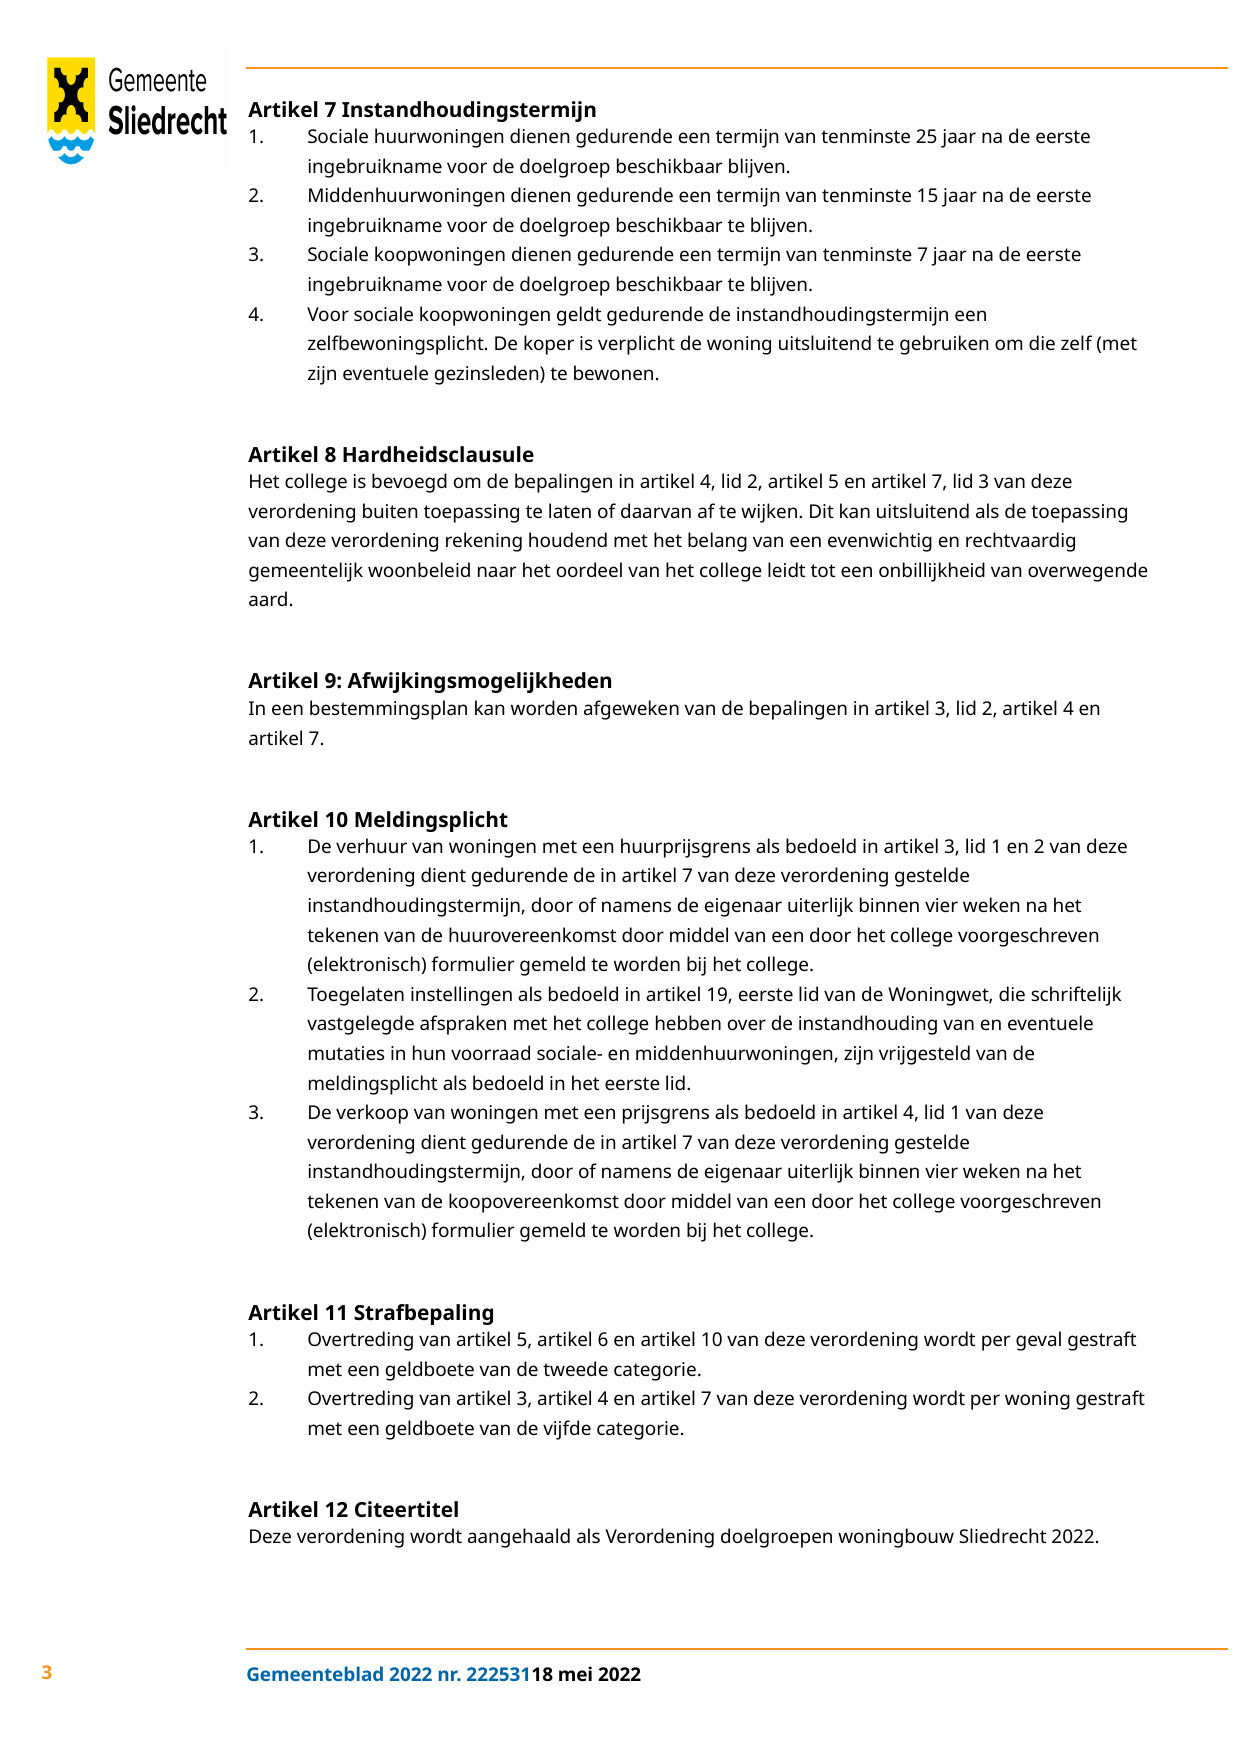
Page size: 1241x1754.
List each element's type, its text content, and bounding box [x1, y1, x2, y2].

picture [41, 47, 231, 172]
list Sociale huurwoningen dienen gedurende een termijn van tenminste 25 jaar na de eerste ingebruikname voor de doelgroep beschikbaar blijven. [248, 123, 1152, 178]
list De verhuur van woningen met een huurprijsgrens als bedoeld in artikel 3, lid 1 en 2 van deze verordening dient gedurende de in artikel 7 van deze verordening gestelde instandhoudingstermijn, door of namens de eigenaar uiterlijk binnen vier weken na het tekenen van de huurovereenkomst door middel van een door het college voorgeschreven (elektronisch) formulier gemeld te worden bij het college. [248, 833, 1152, 977]
text Artikel 8 Hardheidsclausule [248, 440, 1152, 468]
list Toegelaten instellingen als bedoeld in artikel 19, eerste lid van de Woningwet, die schriftelijk vastgelegde afspraken met het college hebben over de instandhouding van en eventuele mutaties in hun voorraad sociale- en middenhuurwoningen, zijn vrijgesteld van de meldingsplicht als bedoeld in het eerste lid. [248, 981, 1152, 1096]
text Artikel 12 Citeertitel [248, 1495, 1152, 1523]
text Artikel 7 Instandhoudingstermijn [248, 95, 1152, 123]
text In een bestemmingsplan kan worden afgeweken van de bepalingen in artikel 3, lid 2, artikel 4 en artikel 7. [248, 695, 1152, 750]
text Deze verordening wordt aangehaald als Verordening doelgroepen woningbouw Sliedrecht 2022. [248, 1523, 1152, 1549]
text Artikel 11 Strafbepaling [248, 1298, 1152, 1326]
list De verkoop van woningen met een prijsgrens als bedoeld in artikel 4, lid 1 van deze verordening dient gedurende de in artikel 7 van deze verordening gestelde instandhoudingstermijn, door of namens de eigenaar uiterlijk binnen vier weken na het tekenen van de koopovereenkomst door middel van een door het college voorgeschreven (elektronisch) formulier gemeld te worden bij het college. [248, 1099, 1152, 1243]
list Voor sociale koopwoningen geldt gedurende de instandhoudingstermijn een zelfbewoningsplicht. De koper is verplicht de woning uitsluitend te gebruiken om die zelf (met zijn eventuele gezinsleden) te bewonen. [248, 301, 1152, 386]
list Overtreding van artikel 3, artikel 4 en artikel 7 van deze verordening wordt per woning gestraft met een geldboete van de vijfde categorie. [248, 1385, 1152, 1441]
text Het college is bevoegd om de bepalingen in artikel 4, lid 2, artikel 5 en artikel 7, lid 3 van deze verordening buiten toepassing te laten of daarvan af te wijken. Dit kan uitsluitend als de toepassing van deze verordening rekening houdend met het belang van een evenwichtig en rechtvaardig gemeentelijk woonbeleid naar het oordeel van het college leidt tot een onbillijkheid van overwegende aard. [248, 468, 1152, 612]
text Artikel 10 Meldingsplicht [248, 805, 1152, 833]
list Middenhuurwoningen dienen gedurende een termijn van tenminste 15 jaar na de eerste ingebruikname voor de doelgroep beschikbaar te blijven. [248, 182, 1152, 238]
list Overtreding van artikel 5, artikel 6 en artikel 10 van deze verordening wordt per geval gestraft met een geldboete van de tweede categorie. [248, 1326, 1152, 1381]
list Sociale koopwoningen dienen gedurende een termijn van tenminste 7 jaar na de eerste ingebruikname voor de doelgroep beschikbaar te blijven. [248, 242, 1152, 297]
text Artikel 9: Afwijkingsmogelijkheden [248, 667, 1152, 695]
